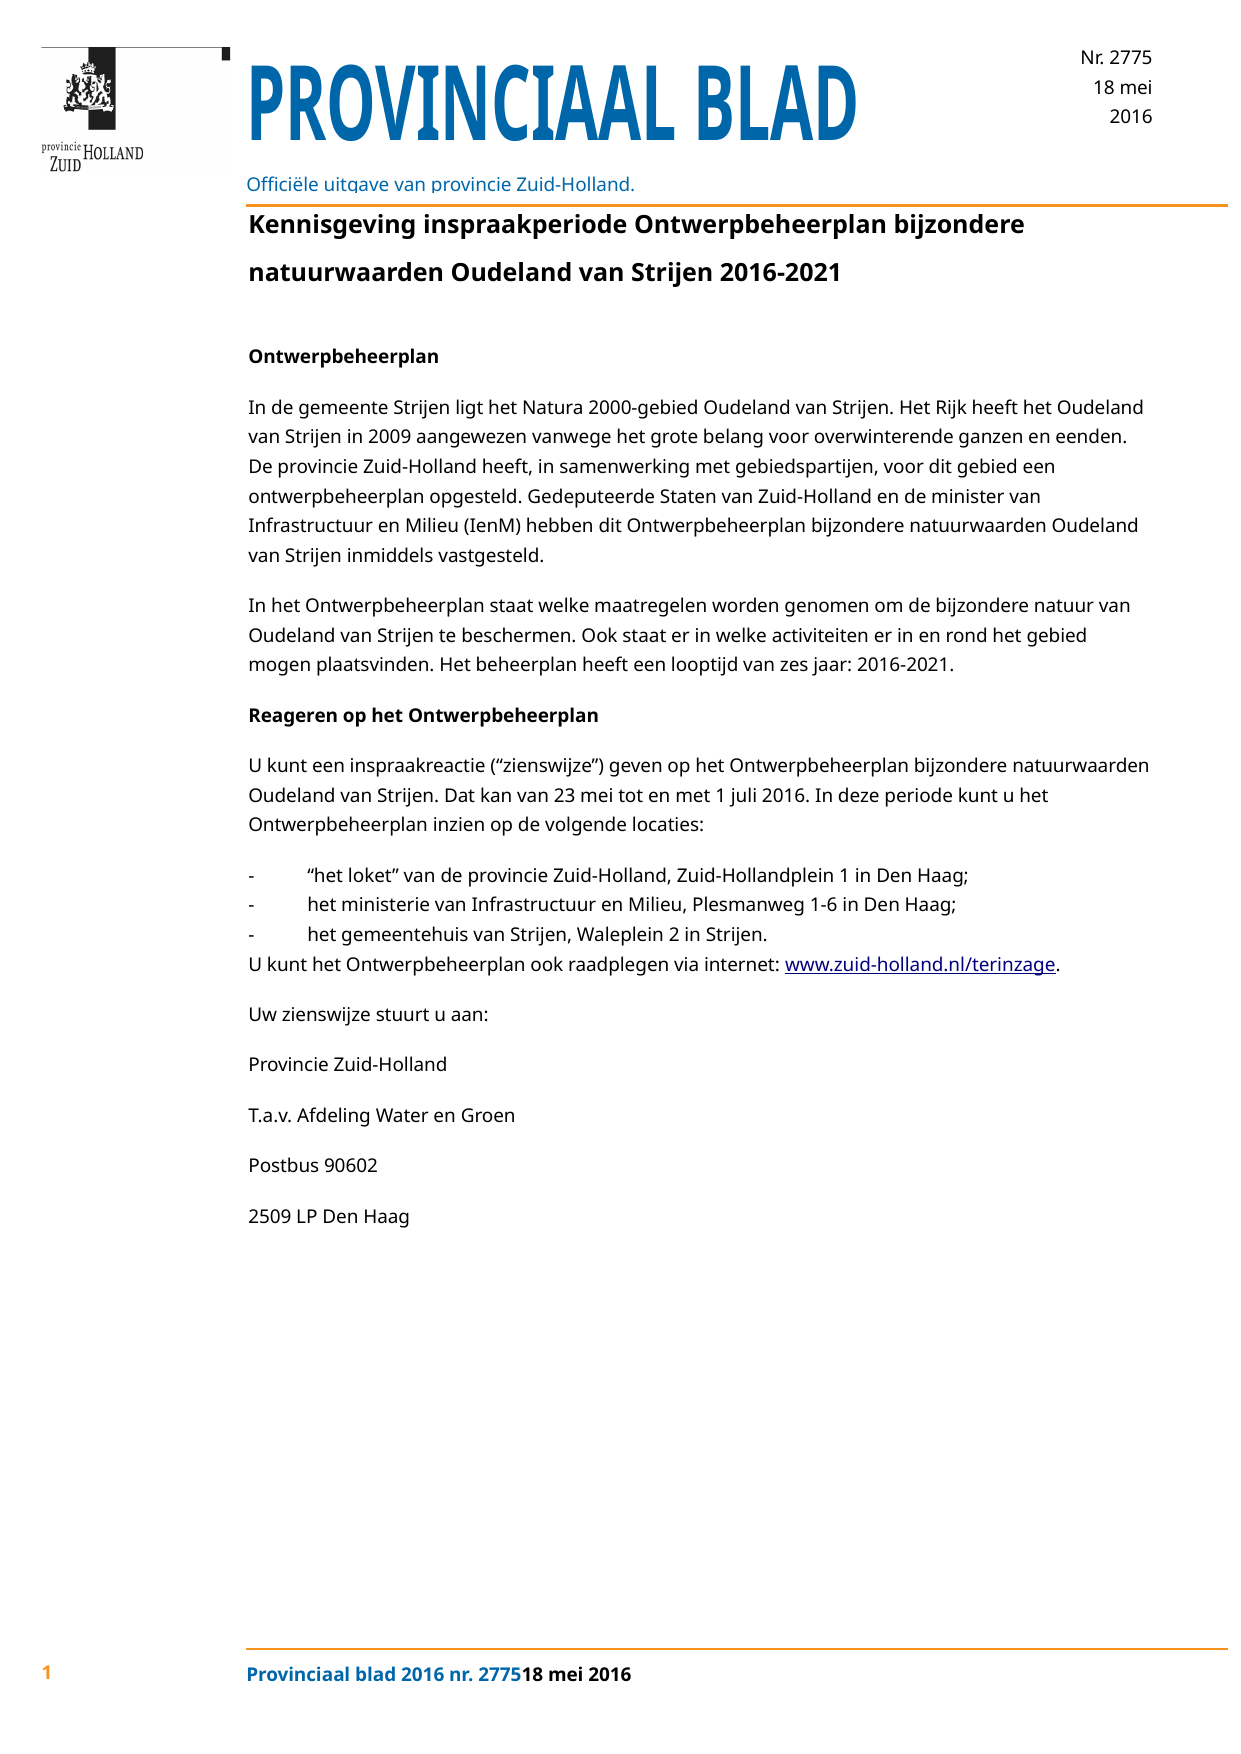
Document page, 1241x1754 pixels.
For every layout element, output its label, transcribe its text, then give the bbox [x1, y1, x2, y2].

text Provincie Zuid-Holland [248, 1052, 1152, 1077]
text Ontwerpbeheerplan [248, 344, 1152, 369]
text Kennisgeving inspraakperiode Ontwerpbeheerplan bijzondere natuurwaarden Oudeland van Strijen 2016-2021 [248, 207, 1152, 288]
picture [41, 47, 231, 172]
text Reageren op het Ontwerpbeheerplan [248, 702, 1152, 728]
text T.a.v. Afdeling Water en Groen [248, 1102, 1152, 1128]
list “het loket” van de provincie Zuid-Holland, Zuid-Hollandplein 1 in Den Haag; [248, 862, 1152, 888]
text Postbus 90602 [248, 1152, 1152, 1178]
text In het Ontwerpbeheerplan staat welke maatregelen worden genomen om de bijzondere natuur van Oudeland van Strijen te beschermen. Ook staat er in welke activiteiten er in en rond het gebied mogen plaatsvinden. Het beheerplan heeft een looptijd van zes jaar: 2016-2021. [248, 592, 1152, 677]
text Uw zienswijze stuurt u aan: [248, 1001, 1152, 1027]
text In de gemeente Strijen ligt het Natura 2000-gebied Oudeland van Strijen. Het Rijk heeft het Oudeland van Strijen in 2009 aangewezen vanwege het grote belang voor overwinterende ganzen en eenden. De provincie Zuid-Holland heeft, in samenwerking met gebiedspartijen, voor dit gebied een ontwerpbeheerplan opgesteld. Gedeputeerde Staten van Zuid-Holland en de minister van Infrastructuur en Milieu (IenM) hebben dit Ontwerpbeheerplan bijzondere natuurwaarden Oudeland van Strijen inmiddels vastgesteld. [248, 394, 1152, 568]
list het gemeentehuis van Strijen, Waleplein 2 in Strijen. [248, 921, 1152, 947]
text U kunt een inspraakreactie (“zienswijze”) geven op het Ontwerpbeheerplan bijzondere natuurwaarden Oudeland van Strijen. Dat kan van 23 mei tot en met 1 juli 2016. In deze periode kunt u het Ontwerpbeheerplan inzien op de volgende locaties: [248, 752, 1152, 837]
text U kunt het Ontwerpbeheerplan ook raadplegen via internet: www.zuid-holland.nl/terinzage. [248, 951, 1152, 976]
text 2509 LP Den Haag [248, 1203, 1152, 1228]
list het ministerie van Infrastructuur en Milieu, Plesmanweg 1-6 in Den Haag; [248, 892, 1152, 917]
